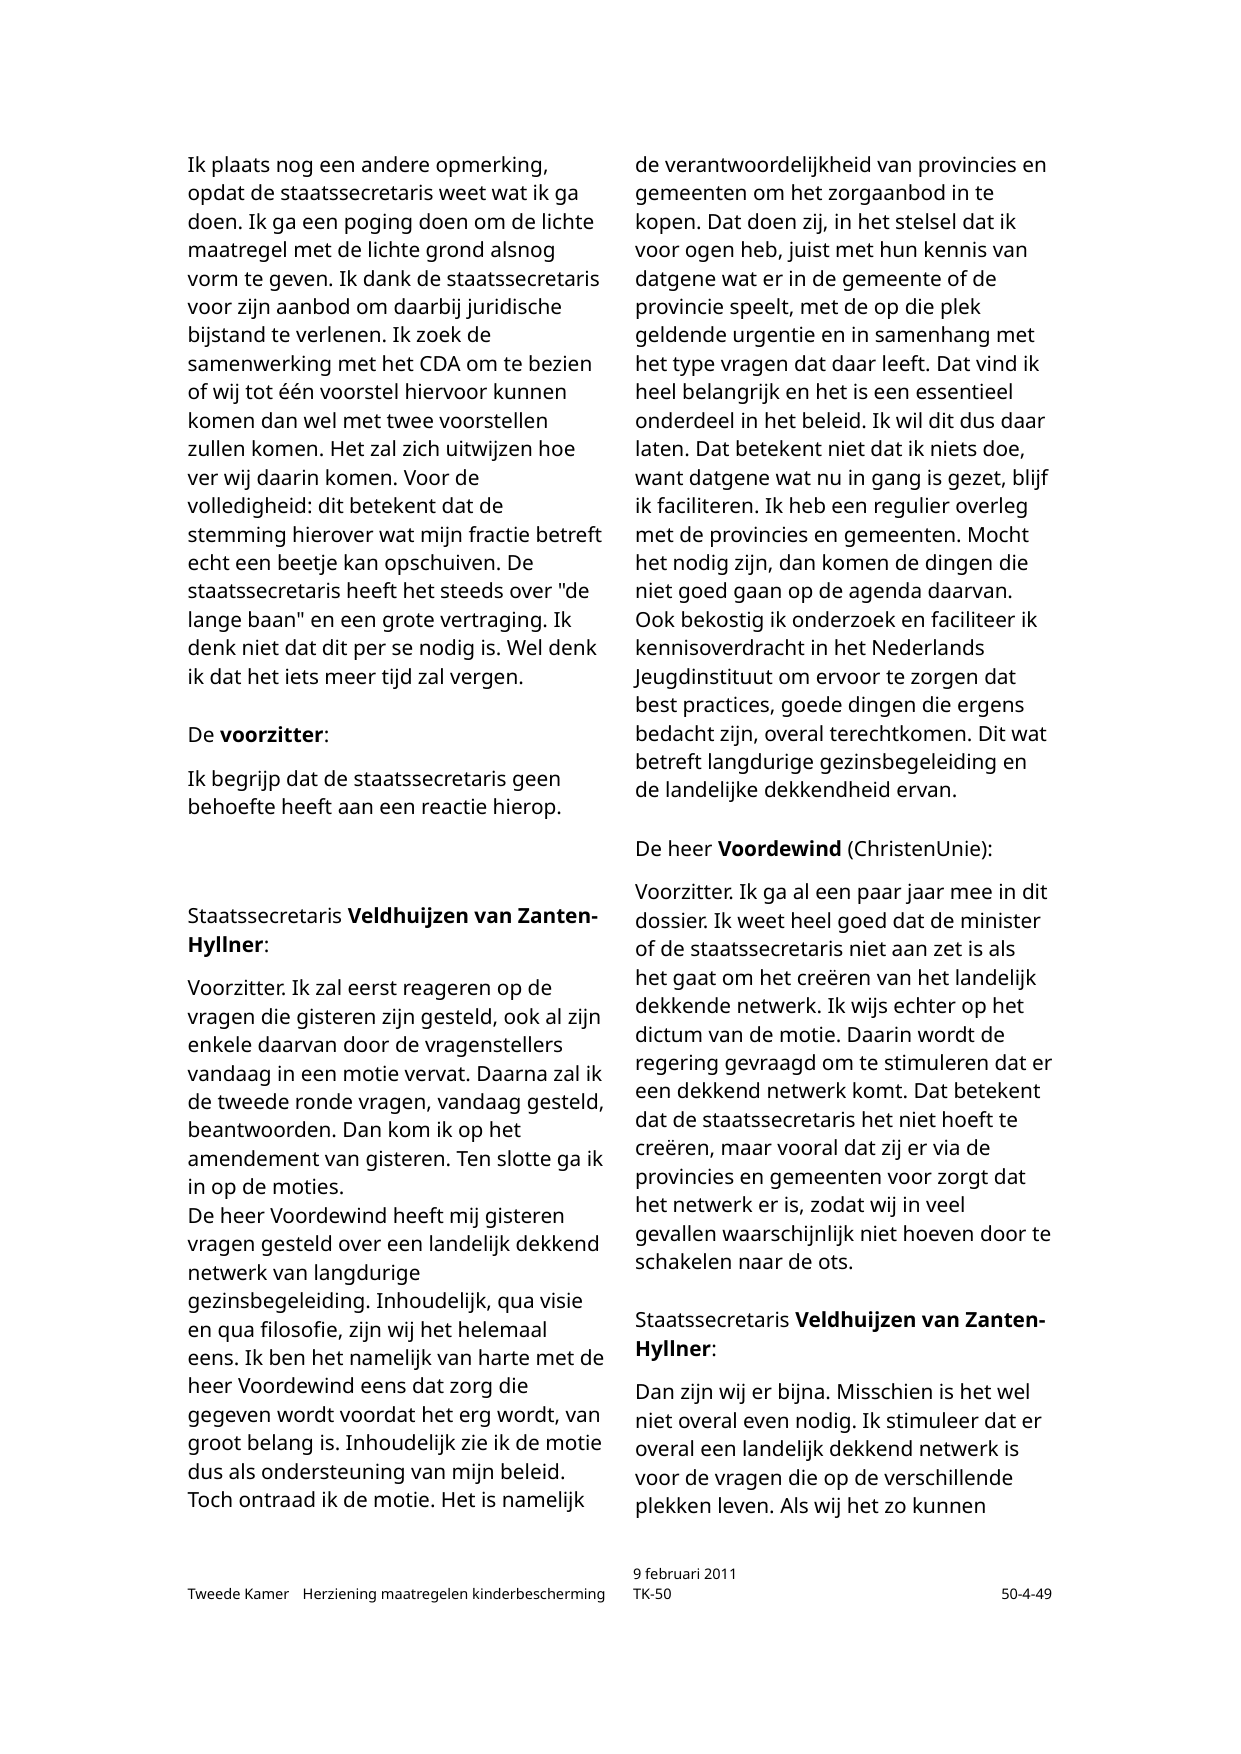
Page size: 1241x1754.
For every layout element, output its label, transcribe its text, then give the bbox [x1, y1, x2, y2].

text De heer Voordewind heeft mij gisteren vragen gesteld over een landelijk dekkend netwerk van langdurige gezinsbegeleiding. Inhoudelijk, qua visie en qua filosofie, zijn wij het helemaal eens. Ik ben het namelijk van harte met de heer Voordewind eens dat zorg die gegeven wordt voordat het erg wordt, van groot belang is. Inhoudelijk zie ik de motie dus als ondersteuning van mijn beleid. Toch ontraad ik de motie. Het is namelijk [187, 1201, 605, 1514]
text  [187, 851, 605, 879]
text Staatssecretaris Veldhuijzen van Zanten-Hyllner: [635, 1306, 1053, 1362]
text de verantwoordelijkheid van provincies en gemeenten om het zorgaanbod in te kopen. Dat doen zij, in het stelsel dat ik voor ogen heb, juist met hun kennis van datgene wat er in de gemeente of de provincie speelt, met de op die plek geldende urgentie en in samenhang met het type vragen dat daar leeft. Dat vind ik heel belangrijk en het is een essentieel onderdeel in het beleid. Ik wil dit dus daar laten. Dat betekent niet dat ik niets doe, want datgene wat nu in gang is gezet, blijf ik faciliteren. Ik heb een regulier overleg met de provincies en gemeenten. Mocht het nodig zijn, dan komen de dingen die niet goed gaan op de agenda daarvan. Ook bekostig ik onderzoek en faciliteer ik kennisoverdracht in het Nederlands Jeugdinstituut om ervoor te zorgen dat best practices, goede dingen die ergens bedacht zijn, overal terechtkomen. Dit wat betreft langdurige gezinsbegeleiding en de landelijke dekkendheid ervan. [635, 150, 1053, 804]
text Voorzitter. Ik zal eerst reageren op de vragen die gisteren zijn gesteld, ook al zijn enkele daarvan door de vragenstellers vandaag in een motie vervat. Daarna zal ik de tweede ronde vragen, vandaag gesteld, beantwoorden. Dan kom ik op het amendement van gisteren. Ten slotte ga ik in op de moties. [187, 973, 605, 1201]
text De heer Voordewind (ChristenUnie): [635, 834, 1053, 862]
text Ik plaats nog een andere opmerking, opdat de staatssecretaris weet wat ik ga doen. Ik ga een poging doen om de lichte maatregel met de lichte grond alsnog vorm te geven. Ik dank de staatssecretaris voor zijn aanbod om daarbij juridische bijstand te verlenen. Ik zoek de samenwerking met het CDA om te bezien of wij tot één voorstel hiervoor kunnen komen dan wel met twee voorstellen zullen komen. Het zal zich uitwijzen hoe ver wij daarin komen. Voor de volledigheid: dit betekent dat de stemming hierover wat mijn fractie betreft echt een beetje kan opschuiven. De staatssecretaris heeft het steeds over "de lange baan" en een grote vertraging. Ik denk niet dat dit per se nodig is. Wel denk ik dat het iets meer tijd zal vergen. [187, 150, 605, 690]
text Staatssecretaris Veldhuijzen van Zanten-Hyllner: [187, 902, 605, 958]
text Dan zijn wij er bijna. Misschien is het wel niet overal even nodig. Ik stimuleer dat er overal een landelijk dekkend netwerk is voor de vragen die op de verschillende plekken leven. Als wij het zo kunnen [635, 1377, 1053, 1520]
text De voorzitter: [187, 720, 605, 749]
text Voorzitter. Ik ga al een paar jaar mee in dit dossier. Ik weet heel goed dat de minister of de staatssecretaris niet aan zet is als het gaat om het creëren van het landelijk dekkende netwerk. Ik wijs echter op het dictum van de motie. Daarin wordt de regering gevraagd om te stimuleren dat er een dekkend netwerk komt. Dat betekent dat de staatssecretaris het niet hoeft te creëren, maar vooral dat zij er via de provincies en gemeenten voor zorgt dat het netwerk er is, zodat wij in veel gevallen waarschijnlijk niet hoeven door te schakelen naar de ots. [635, 877, 1053, 1276]
text Ik begrijp dat de staatssecretaris geen behoefte heeft aan een reactie hierop. [187, 764, 605, 821]
